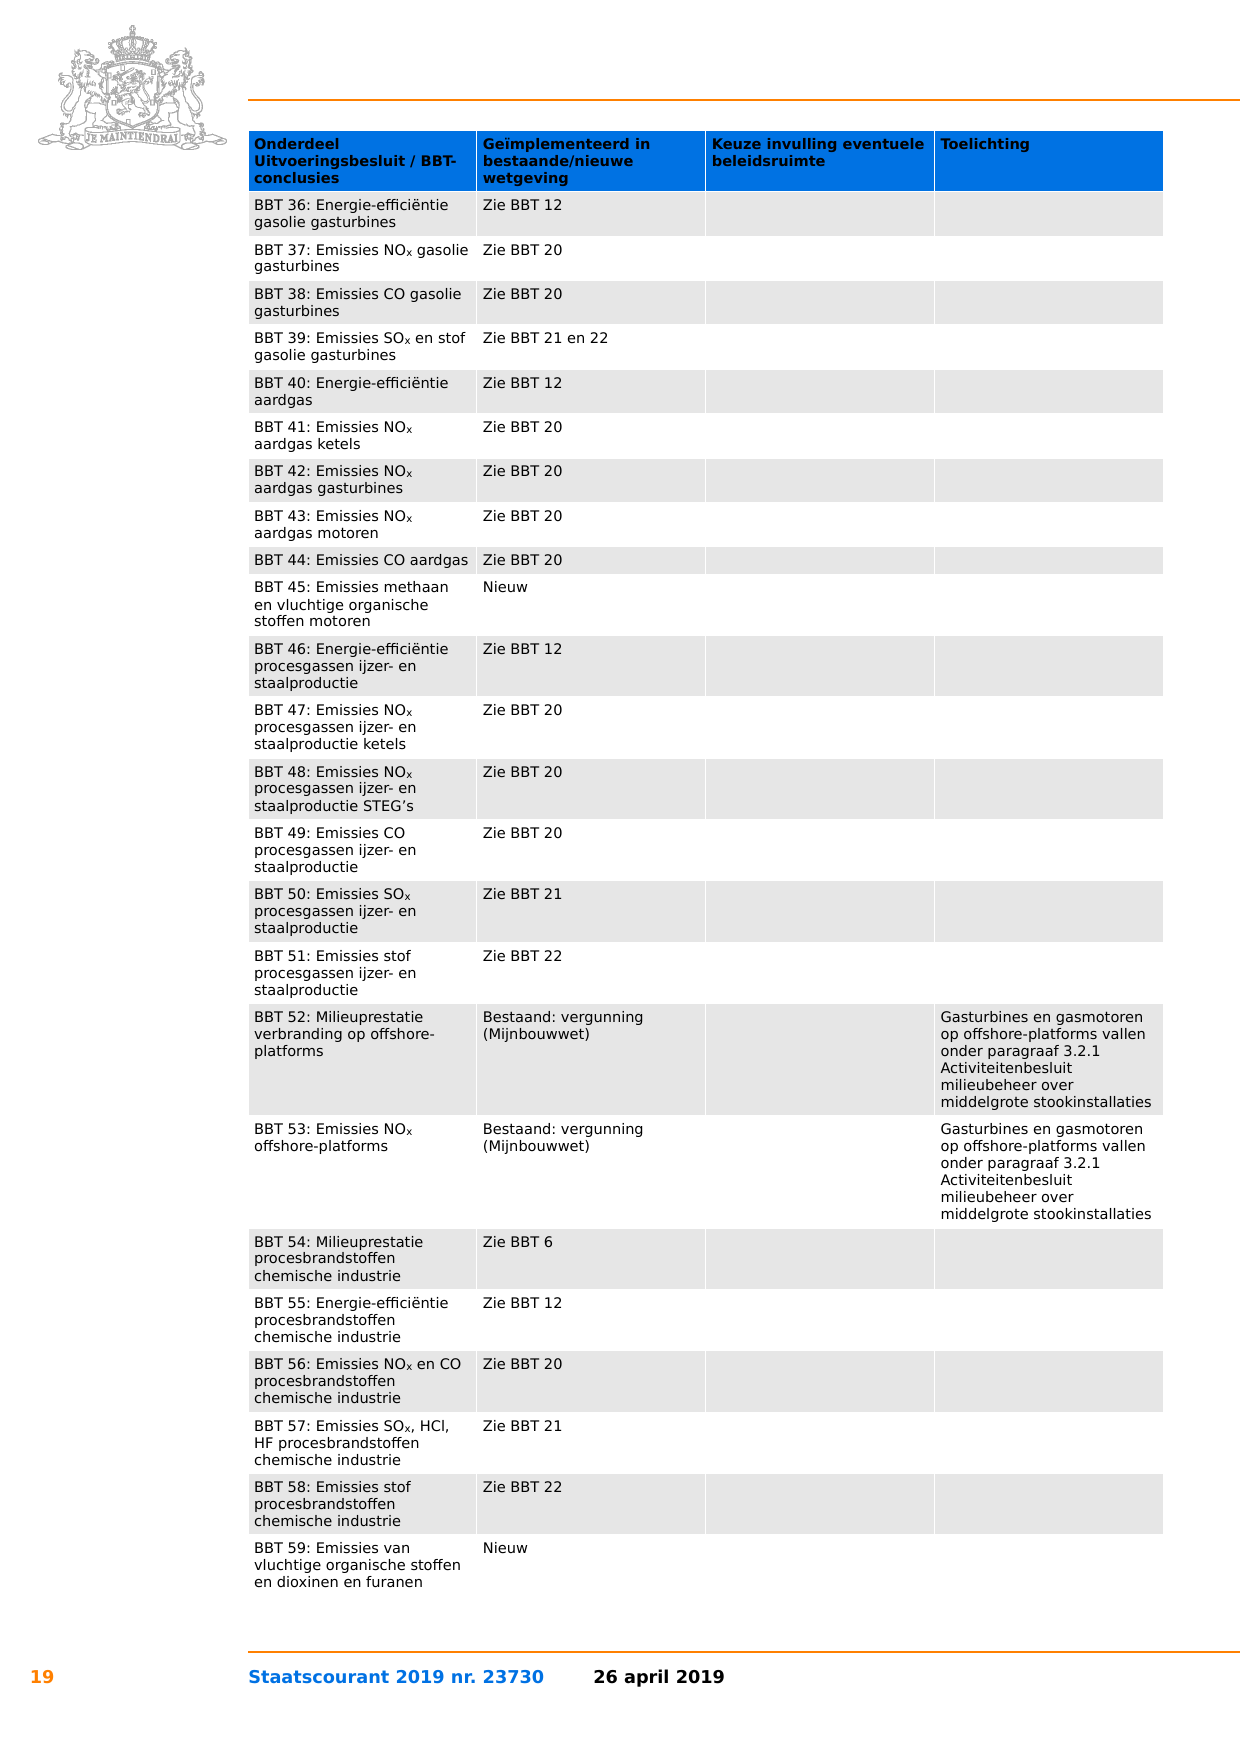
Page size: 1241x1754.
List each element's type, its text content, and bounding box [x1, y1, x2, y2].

table_cell [706, 636, 934, 696]
table_cell Zie BBT 22 [477, 943, 705, 1003]
table_cell Zie BBT 20 [477, 281, 705, 324]
table_cell [935, 1474, 1163, 1534]
table_cell BBT 38: Emissies CO gasolie gasturbines [249, 281, 476, 324]
table_cell BBT 51: Emissies stof procesgassen ijzer- en staalproductie [249, 943, 476, 1003]
table_cell [935, 325, 1163, 369]
table_cell [706, 325, 934, 369]
table_cell [935, 281, 1163, 324]
table_cell BBT 43: Emissies NOx aardgas motoren [249, 503, 476, 546]
table_cell Zie BBT 20 [477, 459, 705, 502]
table_cell Zie BBT 21 [477, 881, 705, 942]
table_cell [706, 414, 934, 457]
table_cell BBT 46: Energie-efficiëntie procesgassen ijzer- en staalproductie [249, 636, 476, 696]
table_cell [935, 1536, 1163, 1596]
table_cell BBT 58: Emissies stof procesbrandstoffen chemische industrie [249, 1474, 476, 1534]
table_cell Zie BBT 21 [477, 1413, 705, 1473]
table_cell [706, 1004, 934, 1115]
table_cell BBT 55: Energie-efficiëntie procesbrandstoffen chemische industrie [249, 1290, 476, 1350]
table_cell [706, 370, 934, 413]
table_cell [706, 281, 934, 324]
table_cell BBT 56: Emissies NOx en CO procesbrandstoffen chemische industrie [249, 1351, 476, 1412]
table_cell BBT 54: Milieuprestatie procesbrandstoffen chemische industrie [249, 1229, 476, 1289]
table_cell BBT 42: Emissies NOx aardgas gasturbines [249, 459, 476, 502]
table_cell Zie BBT 21 en 22 [477, 325, 705, 369]
table_cell [935, 1413, 1163, 1473]
table_cell [935, 1351, 1163, 1412]
table_cell Zie BBT 20 [477, 237, 705, 280]
table_cell [706, 759, 934, 819]
table_cell Zie BBT 12 [477, 1290, 705, 1350]
table_cell [706, 1351, 934, 1412]
table_cell [706, 1474, 934, 1534]
table_cell Zie BBT 12 [477, 192, 705, 236]
table_cell [706, 1116, 934, 1228]
table_cell [935, 698, 1163, 758]
table_cell BBT 53: Emissies NOx offshore-platforms [249, 1116, 476, 1228]
table_cell [935, 370, 1163, 413]
table_cell BBT 45: Emissies methaan en vluchtige organische stoffen motoren [249, 575, 476, 635]
table_cell [935, 1229, 1163, 1289]
table_cell BBT 39: Emissies SOx en stof gasolie gasturbines [249, 325, 476, 369]
picture [38, 25, 227, 150]
table_header Onderdeel Uitvoeringsbesluit / BBT-conclusies [249, 131, 476, 191]
table_cell [706, 237, 934, 280]
table_cell Zie BBT 22 [477, 1474, 705, 1534]
table_cell Zie BBT 20 [477, 503, 705, 546]
table_cell Nieuw [477, 575, 705, 635]
table_cell BBT 41: Emissies NOx aardgas ketels [249, 414, 476, 457]
table_cell BBT 59: Emissies van vluchtige organische stoffen en dioxinen en furanen [249, 1536, 476, 1596]
table_cell BBT 48: Emissies NOx procesgassen ijzer- en staalproductie STEG’s [249, 759, 476, 819]
table_cell [935, 575, 1163, 635]
table_cell Zie BBT 6 [477, 1229, 705, 1289]
table_cell [935, 636, 1163, 696]
table_cell [935, 881, 1163, 942]
table_cell BBT 49: Emissies CO procesgassen ijzer- en staalproductie [249, 820, 476, 880]
table_cell [706, 192, 934, 236]
table_cell [706, 943, 934, 1003]
table_cell Gasturbines en gasmotoren op offshore-platforms vallen onder paragraaf 3.2.1 Activiteitenbesluit milieubeheer over middelgrote stookinstallaties [935, 1004, 1163, 1115]
table_cell [935, 192, 1163, 236]
table_cell [706, 881, 934, 942]
table_header Toelichting [935, 131, 1163, 191]
table_cell [706, 459, 934, 502]
table_cell Gasturbines en gasmotoren op offshore-platforms vallen onder paragraaf 3.2.1 Activiteitenbesluit milieubeheer over middelgrote stookinstallaties [935, 1116, 1163, 1228]
table_cell Zie BBT 12 [477, 636, 705, 696]
table_cell [935, 414, 1163, 457]
table_cell Zie BBT 20 [477, 1351, 705, 1412]
table_cell Zie BBT 20 [477, 759, 705, 819]
table_cell [706, 698, 934, 758]
table_cell [935, 759, 1163, 819]
table_cell Zie BBT 20 [477, 414, 705, 457]
table_cell Bestaand: vergunning (Mijnbouwwet) [477, 1116, 705, 1228]
table_cell [706, 547, 934, 574]
table_cell [935, 503, 1163, 546]
table_cell [706, 503, 934, 546]
table_cell [706, 1536, 934, 1596]
table_cell Zie BBT 20 [477, 820, 705, 880]
table_cell [706, 575, 934, 635]
table_cell [935, 943, 1163, 1003]
table_cell BBT 40: Energie-efficiëntie aardgas [249, 370, 476, 413]
table_cell [935, 237, 1163, 280]
table_cell BBT 36: Energie-efficiëntie gasolie gasturbines [249, 192, 476, 236]
table_cell [935, 1290, 1163, 1350]
table_cell [706, 1290, 934, 1350]
table_cell Zie BBT 20 [477, 698, 705, 758]
table_cell [935, 547, 1163, 574]
table_cell BBT 52: Milieuprestatie verbranding op offshore-platforms [249, 1004, 476, 1115]
table_cell Nieuw [477, 1536, 705, 1596]
table_cell Zie BBT 20 [477, 547, 705, 574]
table_cell BBT 44: Emissies CO aardgas [249, 547, 476, 574]
table_cell BBT 37: Emissies NOx gasolie gasturbines [249, 237, 476, 280]
table_cell Bestaand: vergunning (Mijnbouwwet) [477, 1004, 705, 1115]
table_cell Zie BBT 12 [477, 370, 705, 413]
table_cell [706, 1413, 934, 1473]
table_cell BBT 47: Emissies NOx procesgassen ijzer- en staalproductie ketels [249, 698, 476, 758]
table_cell [935, 459, 1163, 502]
table_cell BBT 50: Emissies SOx procesgassen ijzer- en staalproductie [249, 881, 476, 942]
table_cell BBT 57: Emissies SOx, HCl, HF procesbrandstoffen chemische industrie [249, 1413, 476, 1473]
table_header Geïmplementeerd in bestaande/nieuwe wetgeving [477, 131, 705, 191]
table_cell [706, 1229, 934, 1289]
table_cell [706, 820, 934, 880]
table_header Keuze invulling eventuele beleidsruimte [706, 131, 934, 191]
table_cell [935, 820, 1163, 880]
